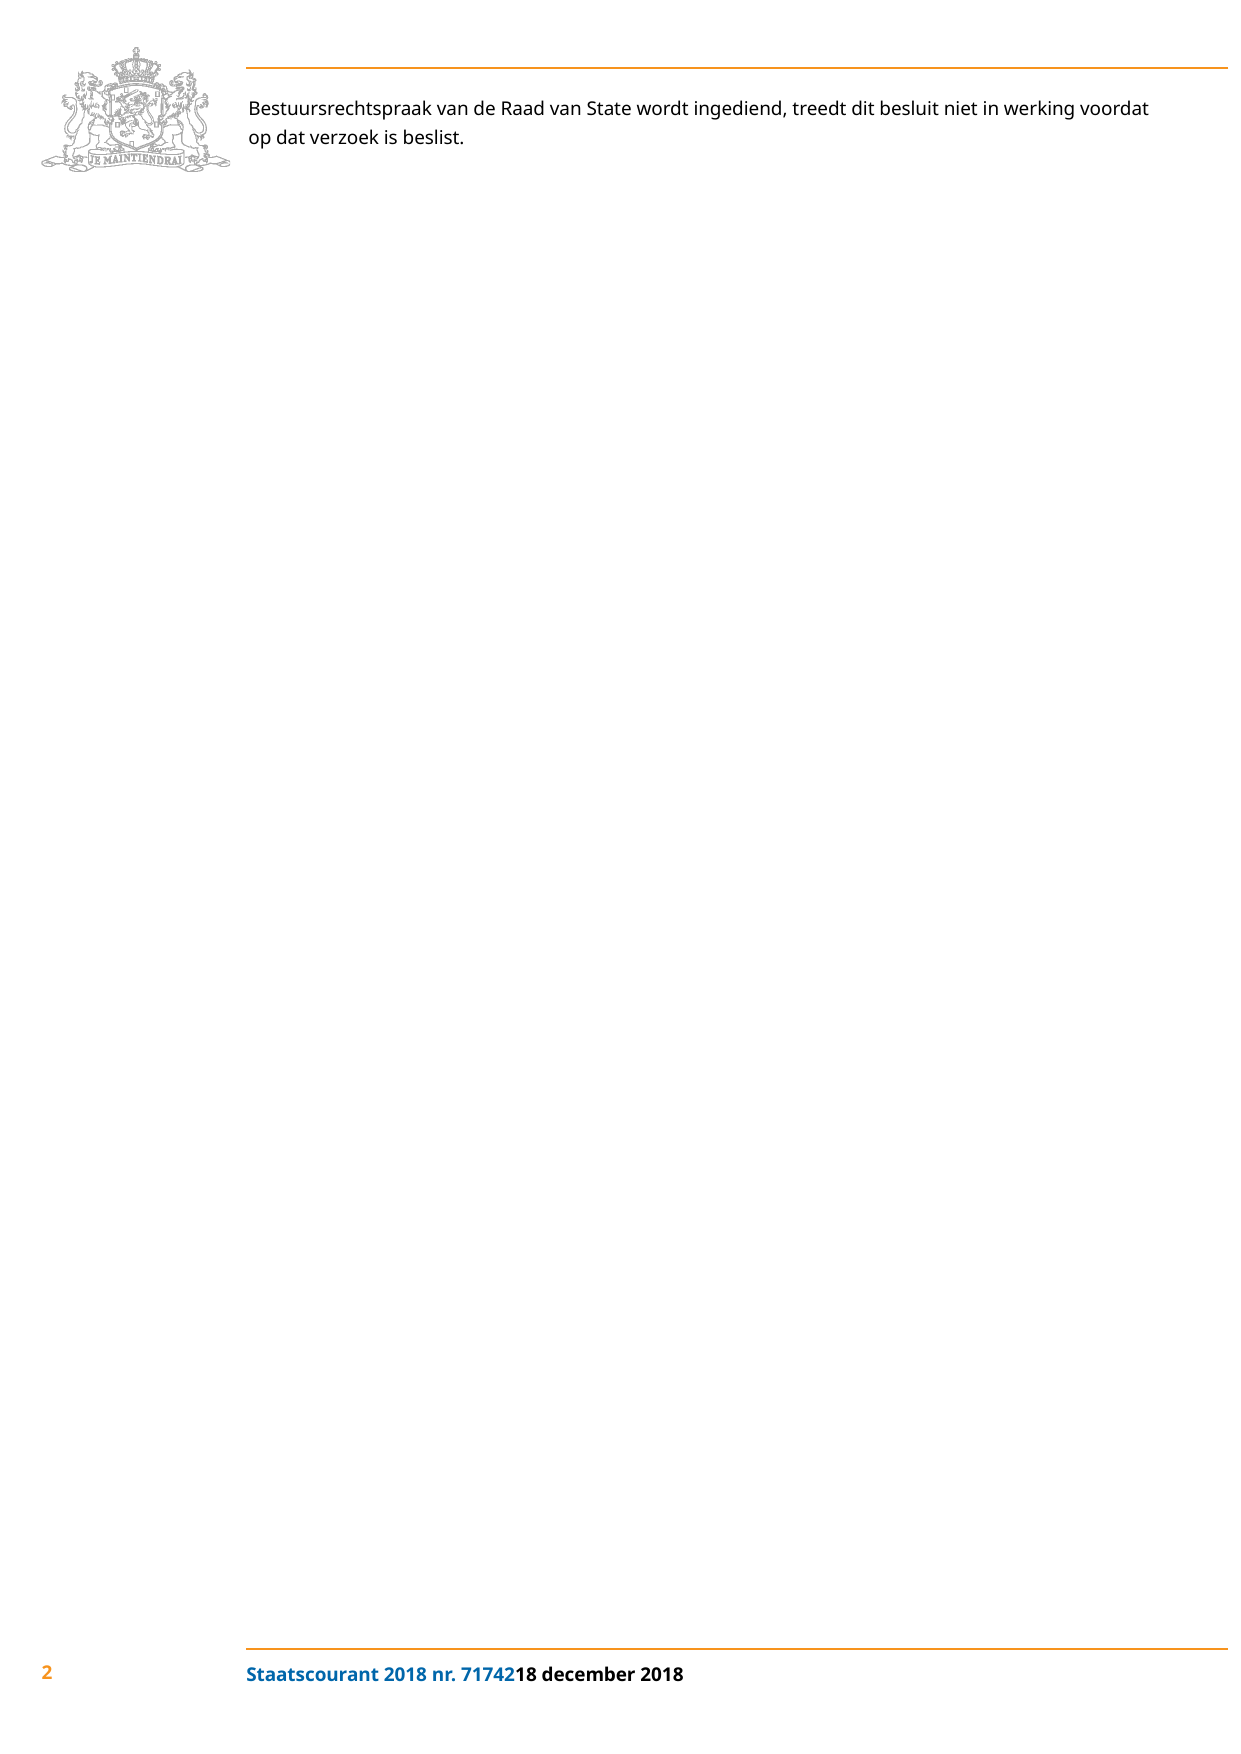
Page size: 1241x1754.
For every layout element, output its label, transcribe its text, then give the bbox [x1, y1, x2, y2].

text Bestuursrechtspraak van de Raad van State wordt ingediend, treedt dit besluit niet in werking voordat op dat verzoek is beslist. [248, 95, 1152, 150]
picture [41, 47, 231, 172]
